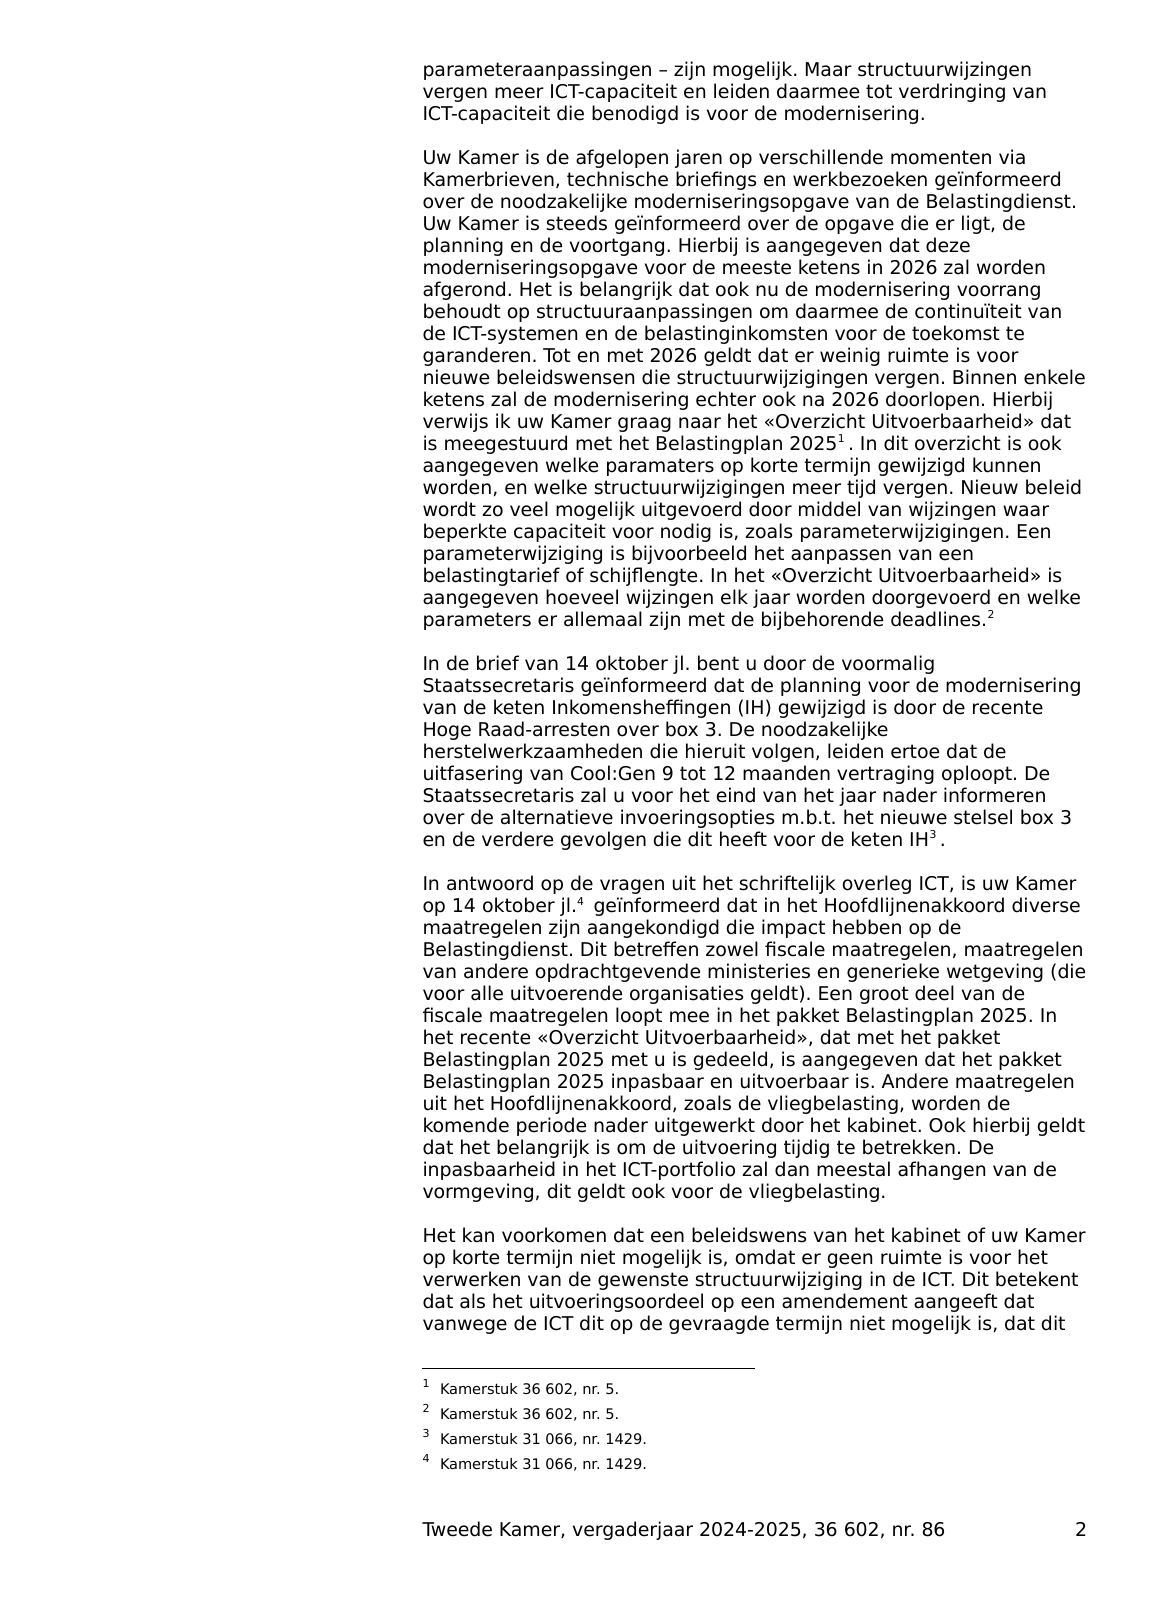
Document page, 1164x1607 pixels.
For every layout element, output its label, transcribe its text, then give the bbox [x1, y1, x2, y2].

text Kamerstuk 31 066, nr. 1429. [422, 1452, 1087, 1474]
text parameteraanpassingen – zijn mogelijk. Maar structuurwijzingen vergen meer ICT-capaciteit en leiden daarmee tot verdringing van ICT-capaciteit die benodigd is voor de modernisering. [422, 59, 1087, 125]
text Kamerstuk 36 602, nr. 5. [422, 1377, 1087, 1399]
text Het kan voorkomen dat een beleidswens van het kabinet of uw Kamer op korte termijn niet mogelijk is, omdat er geen ruimte is voor het verwerken van de gewenste structuurwijziging in de ICT. Dit betekent dat als het uitvoeringsoordeel op een amendement aangeeft dat vanwege de ICT dit op de gevraagde termijn niet mogelijk is, dat dit [422, 1225, 1087, 1335]
text In de brief van 14 oktober jl. bent u door de voormalig Staatssecretaris geïnformeerd dat de planning voor de modernisering van de keten Inkomensheffingen (IH) gewijzigd is door de recente Hoge Raad-arresten over box 3. De noodzakelijke herstelwerkzaamheden die hieruit volgen, leiden ertoe dat de uitfasering van Cool:Gen 9 tot 12 maanden vertraging oploopt. De Staatssecretaris zal u voor het eind van het jaar nader informeren over de alternatieve invoeringsopties m.b.t. het nieuwe stelsel box 3 en de verdere gevolgen die dit heeft voor de keten IH. [422, 653, 1087, 851]
text Kamerstuk 31 066, nr. 1429. [422, 1427, 1087, 1449]
text In antwoord op de vragen uit het schriftelijk overleg ICT, is uw Kamer op 14 oktober jl. geïnformeerd dat in het Hoofdlijnenakkoord diverse maatregelen zijn aangekondigd die impact hebben op de Belastingdienst. Dit betreffen zowel fiscale maatregelen, maatregelen van andere opdrachtgevende ministeries en generieke wetgeving (die voor alle uitvoerende organisaties geldt). Een groot deel van de fiscale maatregelen loopt mee in het pakket Belastingplan 2025. In het recente «Overzicht Uitvoerbaarheid», dat met het pakket Belastingplan 2025 met u is gedeeld, is aangegeven dat het pakket Belastingplan 2025 inpasbaar en uitvoerbaar is. Andere maatregelen uit het Hoofdlijnenakkoord, zoals de vliegbelasting, worden de komende periode nader uitgewerkt door het kabinet. Ook hierbij geldt dat het belangrijk is om de uitvoering tijdig te betrekken. De inpasbaarheid in het ICT-portfolio zal dan meestal afhangen van de vormgeving, dit geldt ook voor de vliegbelasting. [422, 873, 1087, 1203]
text Kamerstuk 36 602, nr. 5. [422, 1402, 1087, 1424]
text Uw Kamer is de afgelopen jaren op verschillende momenten via Kamerbrieven, technische briefings en werkbezoeken geïnformeerd over de noodzakelijke moderniseringsopgave van de Belastingdienst. Uw Kamer is steeds geïnformeerd over de opgave die er ligt, de planning en de voortgang. Hierbij is aangegeven dat deze moderniseringsopgave voor de meeste ketens in 2026 zal worden afgerond. Het is belangrijk dat ook nu de modernisering voorrang behoudt op structuuraanpassingen om daarmee de continuïteit van de ICT-systemen en de belastinginkomsten voor de toekomst te garanderen. Tot en met 2026 geldt dat er weinig ruimte is voor nieuwe beleidswensen die structuurwijzigingen vergen. Binnen enkele ketens zal de modernisering echter ook na 2026 doorlopen. Hierbij verwijs ik uw Kamer graag naar het «Overzicht Uitvoerbaarheid» dat is meegestuurd met het Belastingplan 2025. In dit overzicht is ook aangegeven welke paramaters op korte termijn gewijzigd kunnen worden, en welke structuurwijzigingen meer tijd vergen. Nieuw beleid wordt zo veel mogelijk uitgevoerd door middel van wijzingen waar beperkte capaciteit voor nodig is, zoals parameterwijzigingen. Een parameterwijziging is bijvoorbeeld het aanpassen van een belastingtarief of schijflengte. In het «Overzicht Uitvoerbaarheid» is aangegeven hoeveel wijzingen elk jaar worden doorgevoerd en welke parameters er allemaal zijn met de bijbehorende deadlines. [422, 147, 1087, 631]
